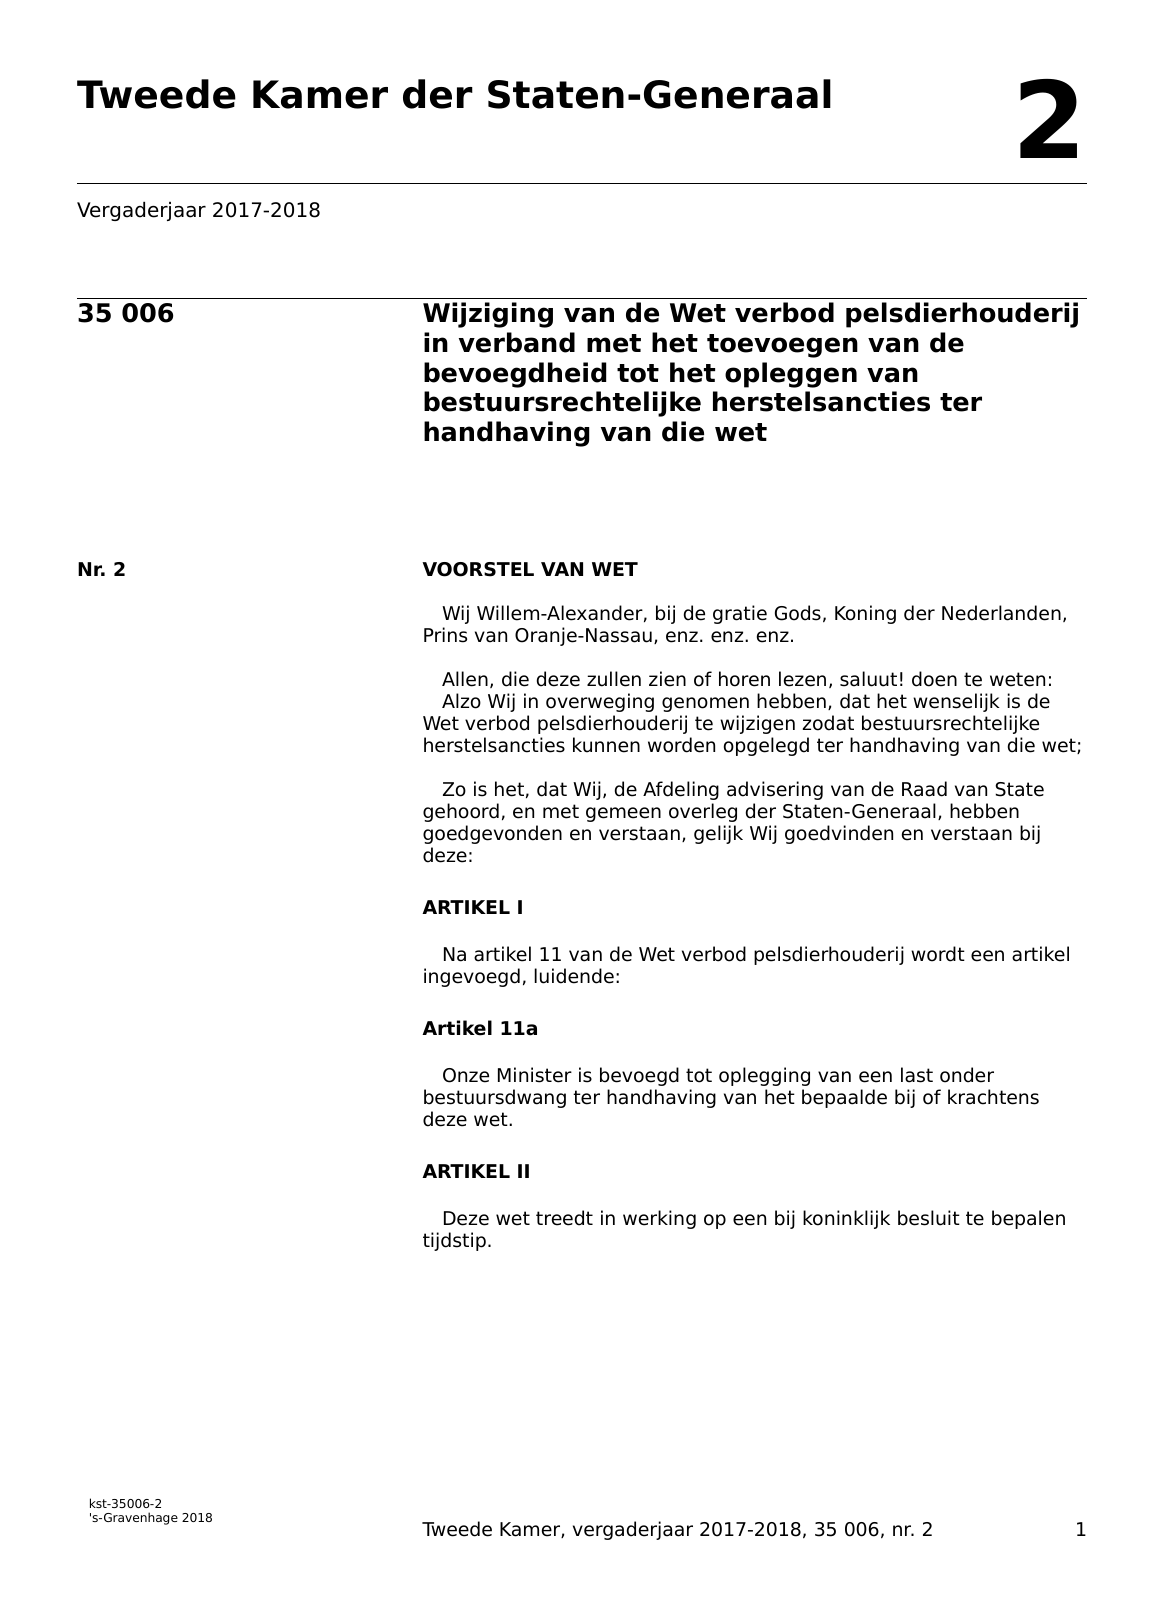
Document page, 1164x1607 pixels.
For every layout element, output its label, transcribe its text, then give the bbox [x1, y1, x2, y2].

text Zo is het, dat Wij, de Afdeling advisering van de Raad van State gehoord, en met gemeen overleg der Staten-Generaal, hebben goedgevonden en verstaan, gelijk Wij goedvinden en verstaan bij deze: [422, 779, 1087, 867]
text kst-35006-2 [88, 1497, 323, 1511]
subtitle Nr. 2 VOORSTEL VAN WET [77, 558, 1087, 580]
table_header Tweede Kamer der Staten-Generaal [77, 59, 886, 183]
text Deze wet treedt in werking op een bij koninklijk besluit te bepalen tijdstip. [422, 1208, 1087, 1252]
text 's-Gravenhage 2018 [88, 1511, 323, 1525]
subtitle ARTIKEL I [422, 897, 1087, 919]
text Allen, die deze zullen zien of horen lezen, saluut! doen te weten: [422, 669, 1087, 691]
text Na artikel 11 van de Wet verbod pelsdierhouderij wordt een artikel ingevoegd, luidende: [422, 944, 1087, 988]
subtitle Artikel 11a [422, 1018, 1087, 1040]
subtitle ARTIKEL II [422, 1161, 1087, 1183]
text Alzo Wij in overweging genomen hebben, dat het wenselijk is de Wet verbod pelsdierhouderij te wijzigen zodat bestuursrechtelijke herstelsancties kunnen worden opgelegd ter handhaving van die wet; [422, 691, 1087, 757]
subtitle 35 006 Wijziging van de Wet verbod pelsdierhouderij in verband met het toevoegen van de bevoegdheid tot het opleggen van bestuursrechtelijke herstelsancties ter handhaving van die wet [77, 299, 1087, 447]
text Onze Minister is bevoegd tot oplegging van een last onder bestuursdwang ter handhaving van het bepaalde bij of krachtens deze wet. [422, 1065, 1087, 1131]
table_header 2 [886, 59, 1087, 183]
table_cell Vergaderjaar 2017-2018 [77, 184, 1087, 298]
text Wij Willem-Alexander, bij de gratie Gods, Koning der Nederlanden, Prins van Oranje-Nassau, enz. enz. enz. [422, 603, 1087, 647]
